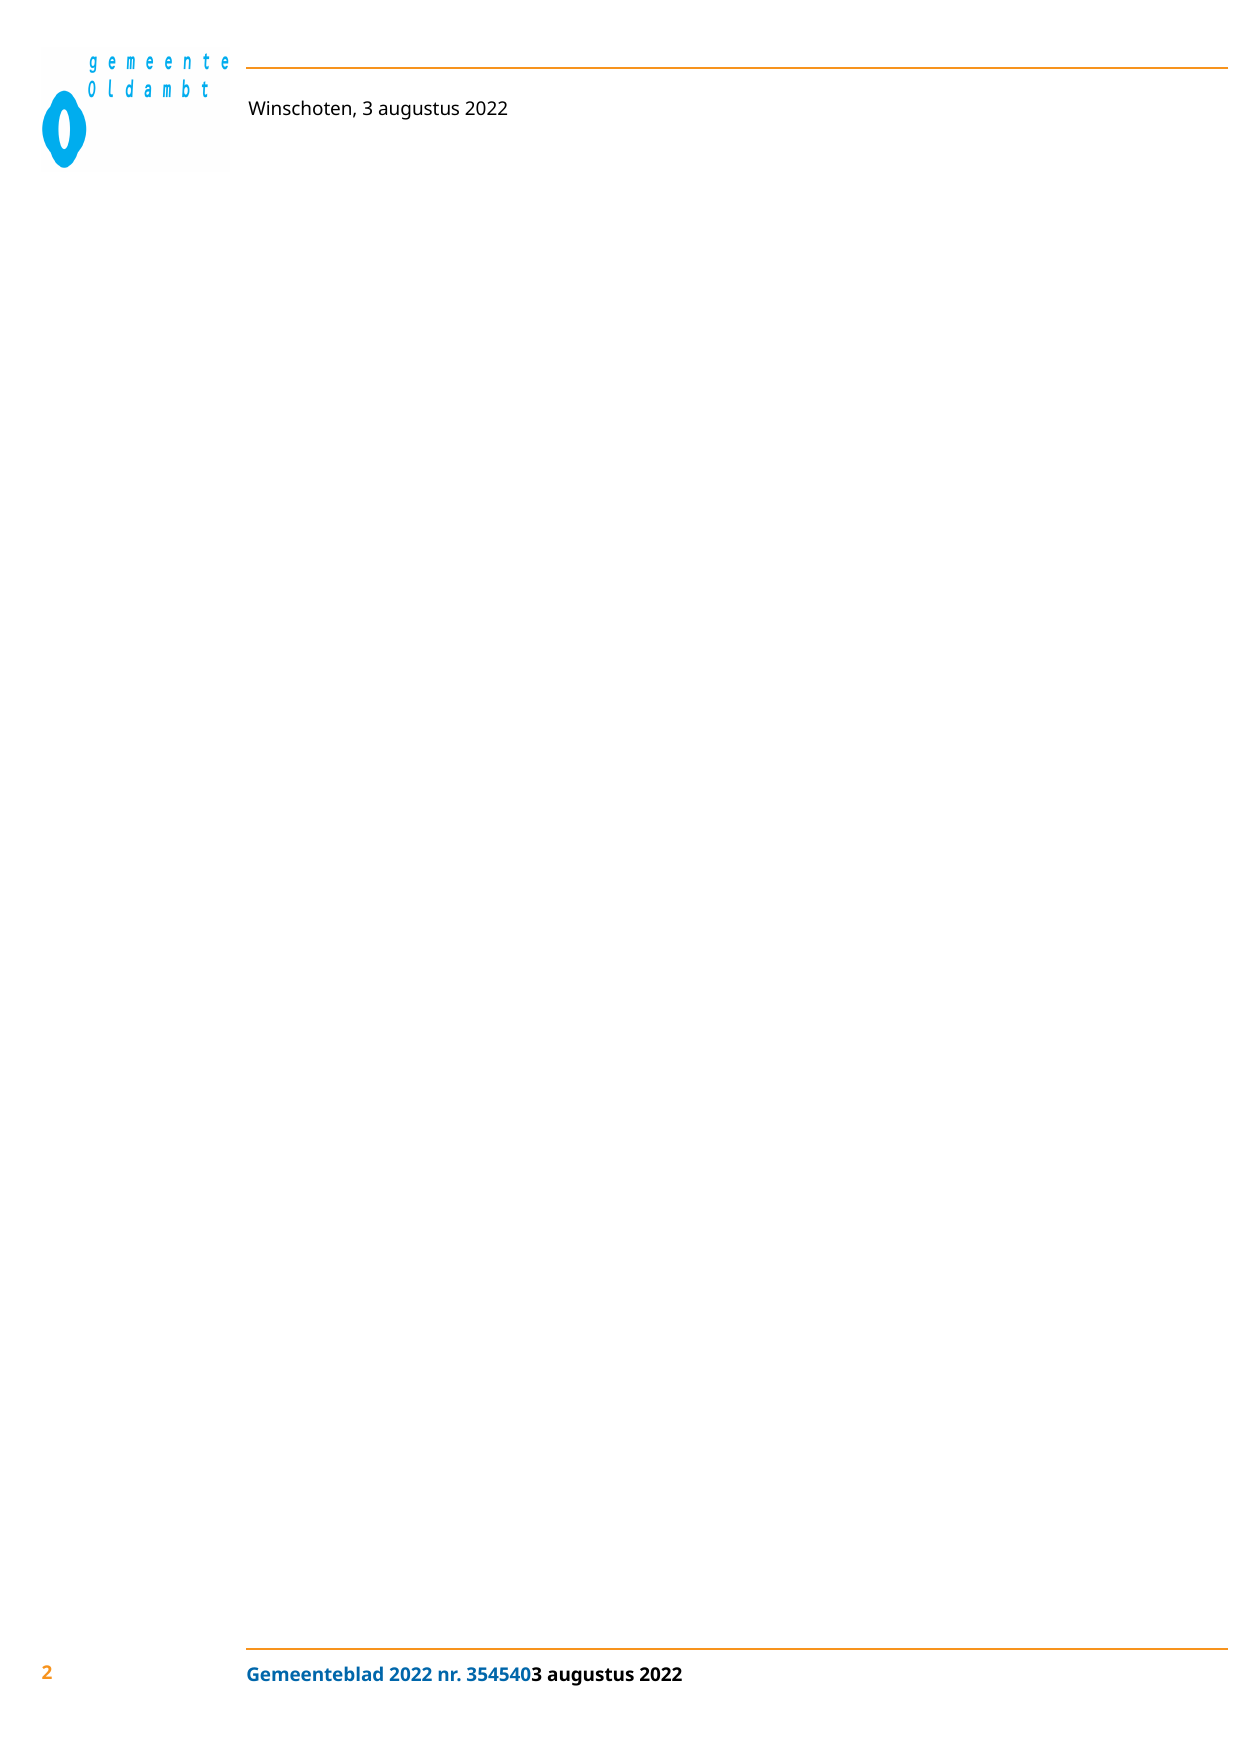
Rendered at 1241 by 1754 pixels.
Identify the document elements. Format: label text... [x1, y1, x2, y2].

picture [41, 47, 231, 172]
text Winschoten, 3 augustus 2022 [248, 95, 1152, 121]
